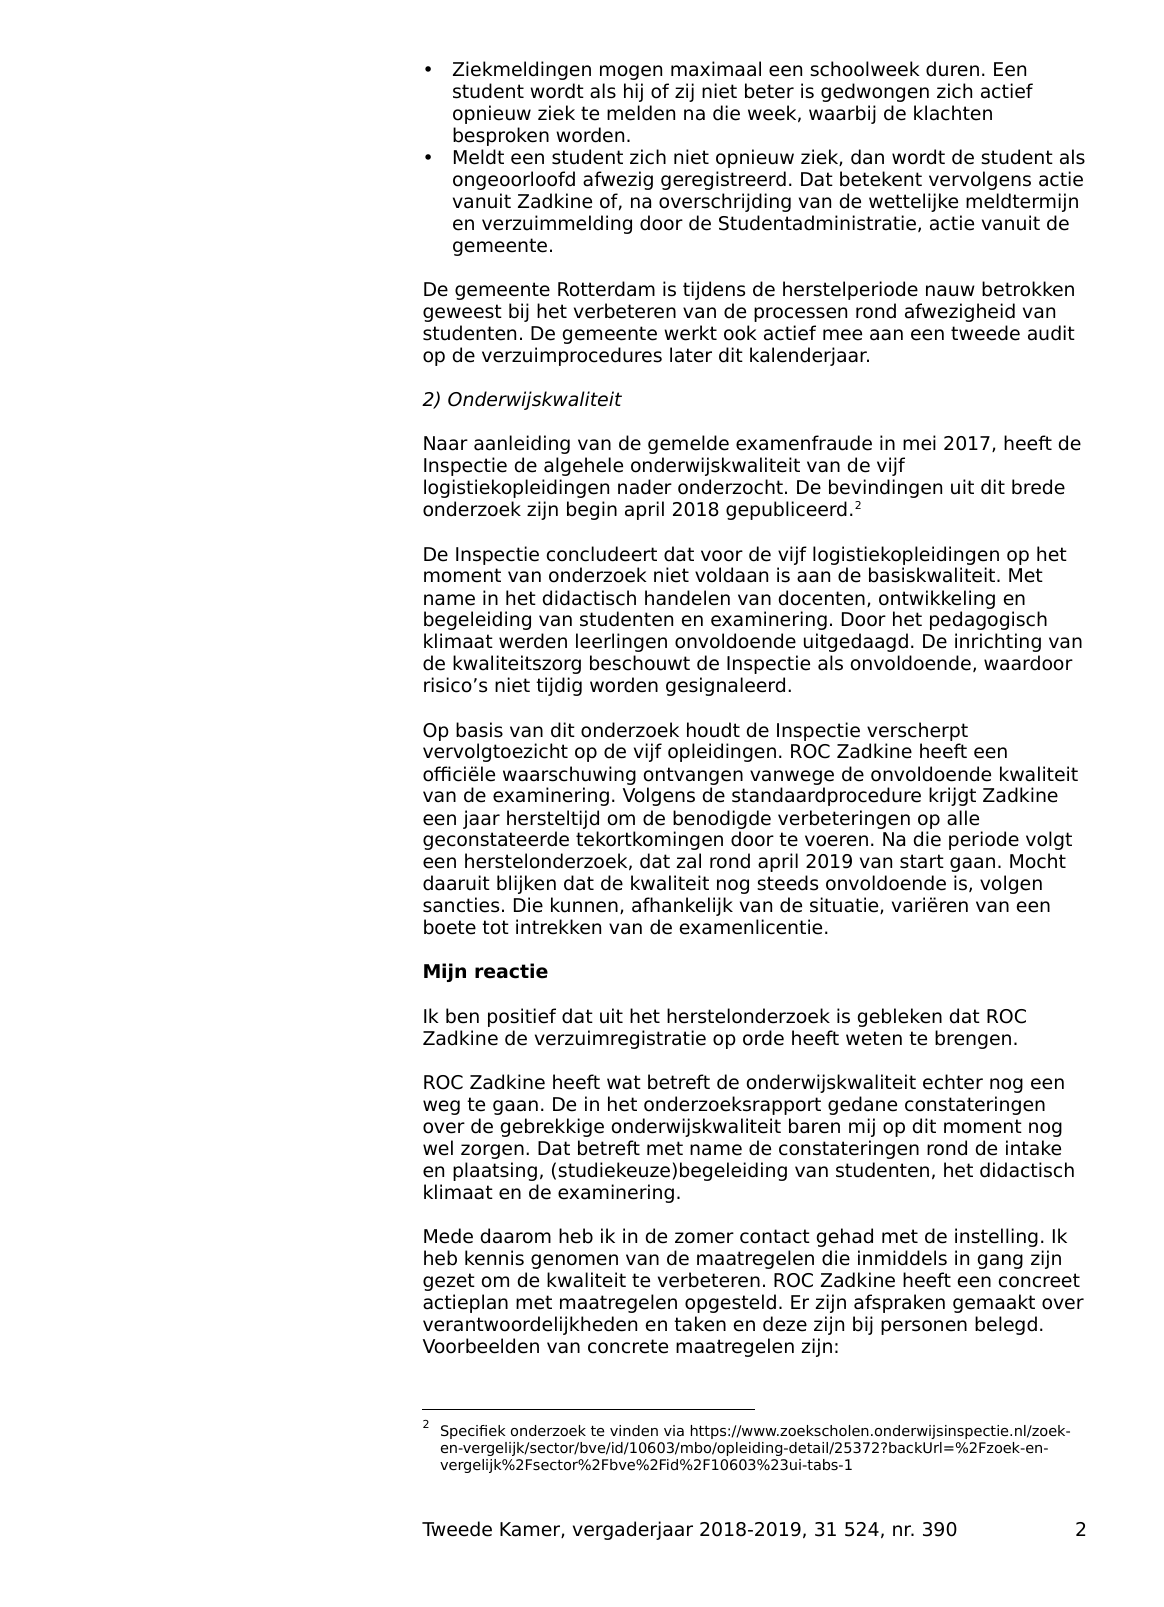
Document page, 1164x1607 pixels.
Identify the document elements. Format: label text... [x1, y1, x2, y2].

subtitle Mijn reactie [422, 961, 1087, 983]
text ROC Zadkine heeft wat betreft de onderwijskwaliteit echter nog een weg te gaan. De in het onderzoeksrapport gedane constateringen over de gebrekkige onderwijskwaliteit baren mij op dit moment nog wel zorgen. Dat betreft met name de constateringen rond de intake en plaatsing, (studiekeuze)begeleiding van studenten, het didactisch klimaat en de examinering. [422, 1072, 1087, 1204]
text Naar aanleiding van de gemelde examenfraude in mei 2017, heeft de Inspectie de algehele onderwijskwaliteit van de vijf logistiekopleidingen nader onderzocht. De bevindingen uit dit brede onderzoek zijn begin april 2018 gepubliceerd. [422, 433, 1087, 521]
text Op basis van dit onderzoek houdt de Inspectie verscherpt vervolgtoezicht op de vijf opleidingen. ROC Zadkine heeft een officiële waarschuwing ontvangen vanwege de onvoldoende kwaliteit van de examinering. Volgens de standaardprocedure krijgt Zadkine een jaar hersteltijd om de benodigde verbeteringen op alle geconstateerde tekortkomingen door te voeren. Na die periode volgt een herstelonderzoek, dat zal rond april 2019 van start gaan. Mocht daaruit blijken dat de kwaliteit nog steeds onvoldoende is, volgen sancties. Die kunnen, afhankelijk van de situatie, variëren van een boete tot intrekken van de examenlicentie. [422, 719, 1087, 939]
text De gemeente Rotterdam is tijdens de herstelperiode nauw betrokken geweest bij het verbeteren van de processen rond afwezigheid van studenten. De gemeente werkt ook actief mee aan een tweede audit op de verzuimprocedures later dit kalenderjaar. [422, 279, 1087, 367]
text • Ziekmeldingen mogen maximaal een schoolweek duren. Een student wordt als hij of zij niet beter is gedwongen zich actief opnieuw ziek te melden na die week, waarbij de klachten besproken worden. [422, 59, 1087, 147]
text Mede daarom heb ik in de zomer contact gehad met de instelling. Ik heb kennis genomen van de maatregelen die inmiddels in gang zijn gezet om de kwaliteit te verbeteren. ROC Zadkine heeft een concreet actieplan met maatregelen opgesteld. Er zijn afspraken gemaakt over verantwoordelijkheden en taken en deze zijn bij personen belegd. Voorbeelden van concrete maatregelen zijn: [422, 1226, 1087, 1358]
text De Inspectie concludeert dat voor de vijf logistiekopleidingen op het moment van onderzoek niet voldaan is aan de basiskwaliteit. Met name in het didactisch handelen van docenten, ontwikkeling en begeleiding van studenten en examinering. Door het pedagogisch klimaat werden leerlingen onvoldoende uitgedaagd. De inrichting van de kwaliteitszorg beschouwt de Inspectie als onvoldoende, waardoor risico’s niet tijdig worden gesignaleerd. [422, 543, 1087, 697]
text • Meldt een student zich niet opnieuw ziek, dan wordt de student als ongeoorloofd afwezig geregistreerd. Dat betekent vervolgens actie vanuit Zadkine of, na overschrijding van de wettelijke meldtermijn en verzuimmelding door de Studentadministratie, actie vanuit de gemeente. [422, 147, 1087, 257]
text Ik ben positief dat uit het herstelonderzoek is gebleken dat ROC Zadkine de verzuimregistratie op orde heeft weten te brengen. [422, 1006, 1087, 1049]
subtitle 2) Onderwijskwaliteit [422, 389, 1087, 411]
text Specifiek onderzoek te vinden via https://www.zoekscholen.onderwijsinspectie.nl/zoek-en-vergelijk/sector/bve/id/10603/mbo/opleiding-detail/25372?backUrl=%2Fzoek-en-vergelijk%2Fsector%2Fbve%2Fid%2F10603%23ui-tabs-1 [422, 1418, 1087, 1474]
